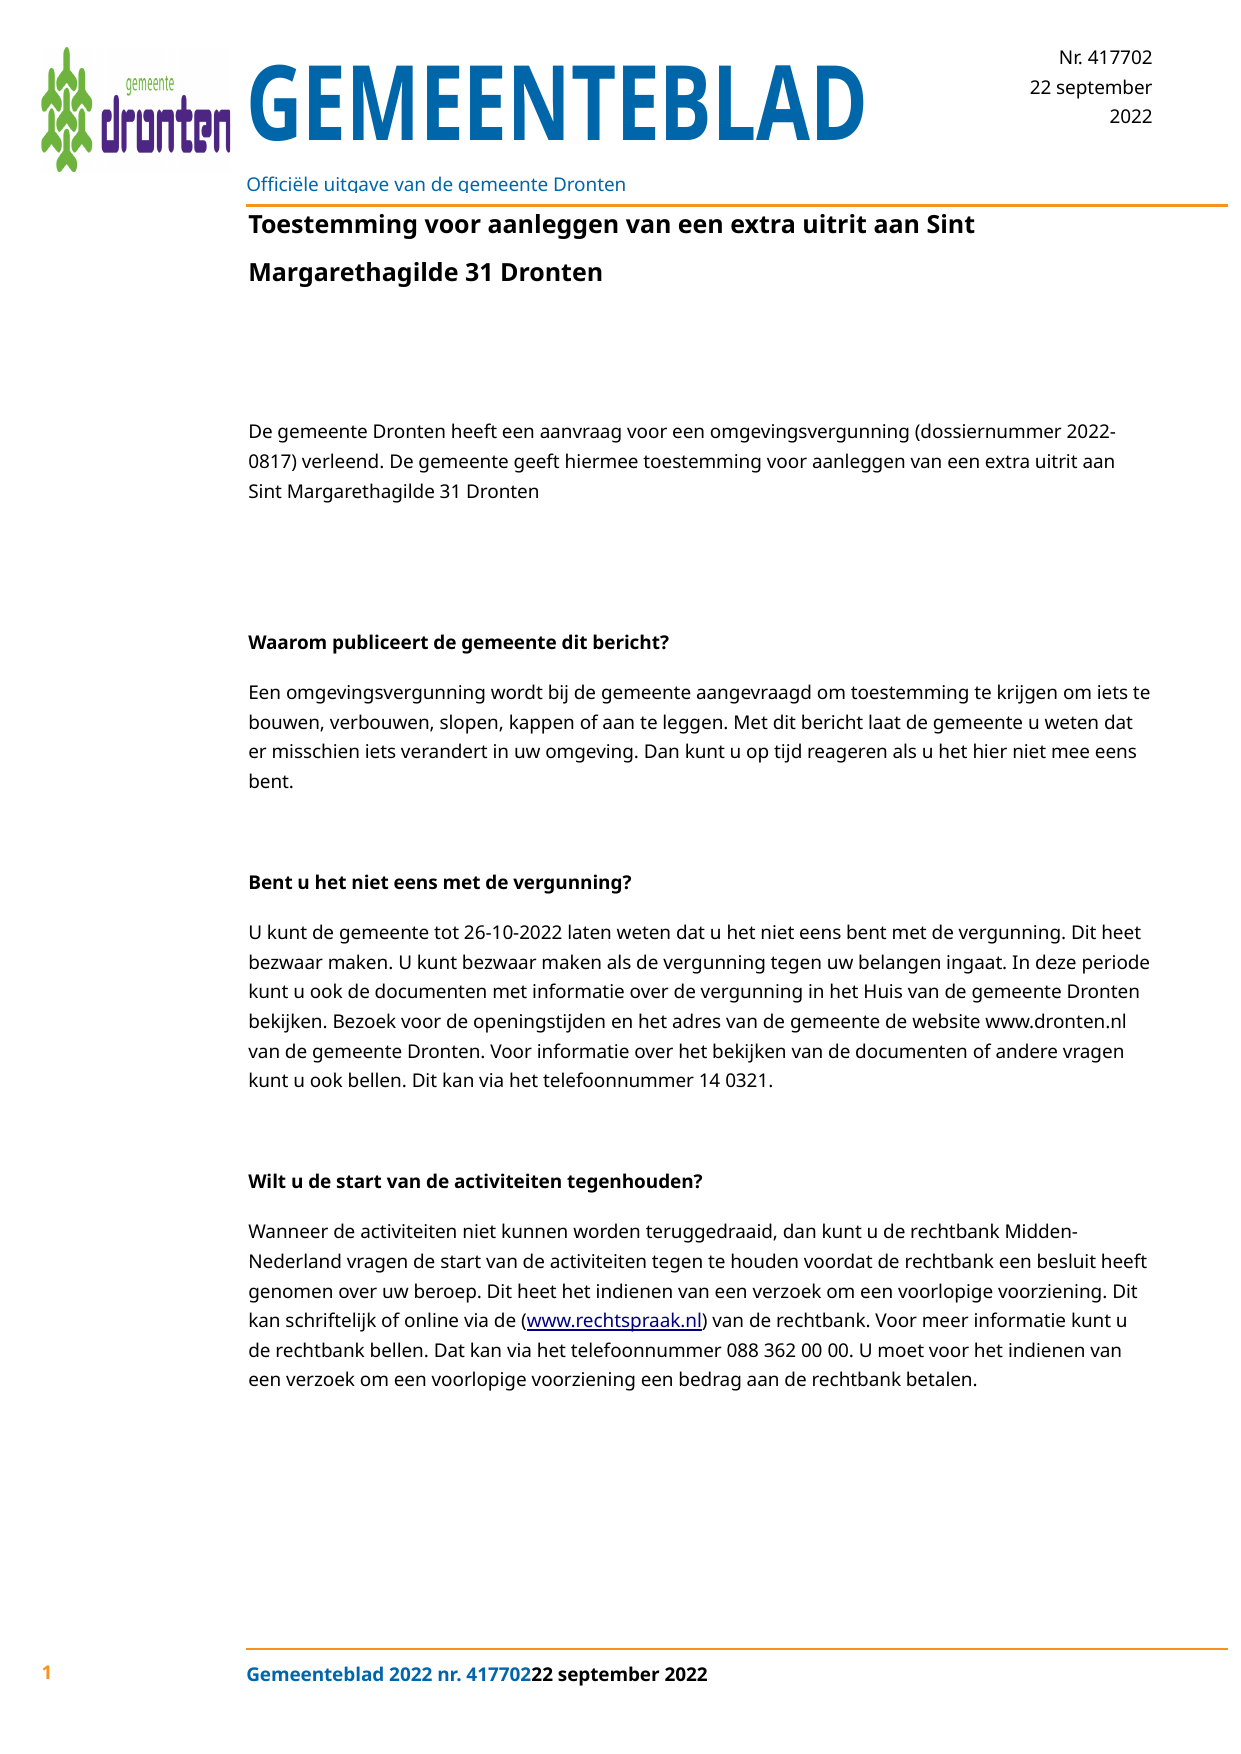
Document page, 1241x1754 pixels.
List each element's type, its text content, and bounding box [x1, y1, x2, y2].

text Een omgevingsvergunning wordt bij de gemeente aangevraagd om toestemming te krijgen om iets te bouwen, verbouwen, slopen, kappen of aan te leggen. Met dit bericht laat de gemeente u weten dat er misschien iets verandert in uw omgeving. Dan kunt u op tijd reageren als u het hier niet mee eens bent. [248, 679, 1152, 794]
text Wanneer de activiteiten niet kunnen worden teruggedraaid, dan kunt u de rechtbank Midden-Nederland vragen de start van de activiteiten tegen te houden voordat de rechtbank een besluit heeft genomen over uw beroep. Dit heet het indienen van een verzoek om een voorlopige voorziening. Dit kan schriftelijk of online via de (www.rechtspraak.nl) van de rechtbank. Voor meer informatie kunt u de rechtbank bellen. Dat kan via het telefoonnummer 088 362 00 00. U moet voor het indienen van een verzoek om een voorlopige voorziening een bedrag aan de rechtbank betalen. [248, 1219, 1152, 1392]
text Toestemming voor aanleggen van een extra uitrit aan Sint Margarethagilde 31 Dronten [248, 207, 1152, 288]
text De gemeente Dronten heeft een aanvraag voor een omgevingsvergunning (dossiernummer 2022-0817) verleend. De gemeente geeft hiermee toestemming voor aanleggen van een extra uitrit aan Sint Margarethagilde 31 Dronten [248, 419, 1152, 504]
text Waarom publiceert de gemeente dit bericht? [248, 629, 1152, 655]
text U kunt de gemeente tot 26-10-2022 laten weten dat u het niet eens bent met de vergunning. Dit heet bezwaar maken. U kunt bezwaar maken als de vergunning tegen uw belangen ingaat. In deze periode kunt u ook de documenten met informatie over de vergunning in het Huis van de gemeente Dronten bekijken. Bezoek voor de openingstijden en het adres van de gemeente de website www.dronten.nl van de gemeente Dronten. Voor informatie over het bekijken van de documenten of andere vragen kunt u ook bellen. Dit kan via het telefoonnummer 14 0321. [248, 919, 1152, 1093]
text Wilt u de start van de activiteiten tegenhouden? [248, 1168, 1152, 1194]
text Bent u het niet eens met de vergunning? [248, 869, 1152, 895]
picture [41, 47, 231, 172]
